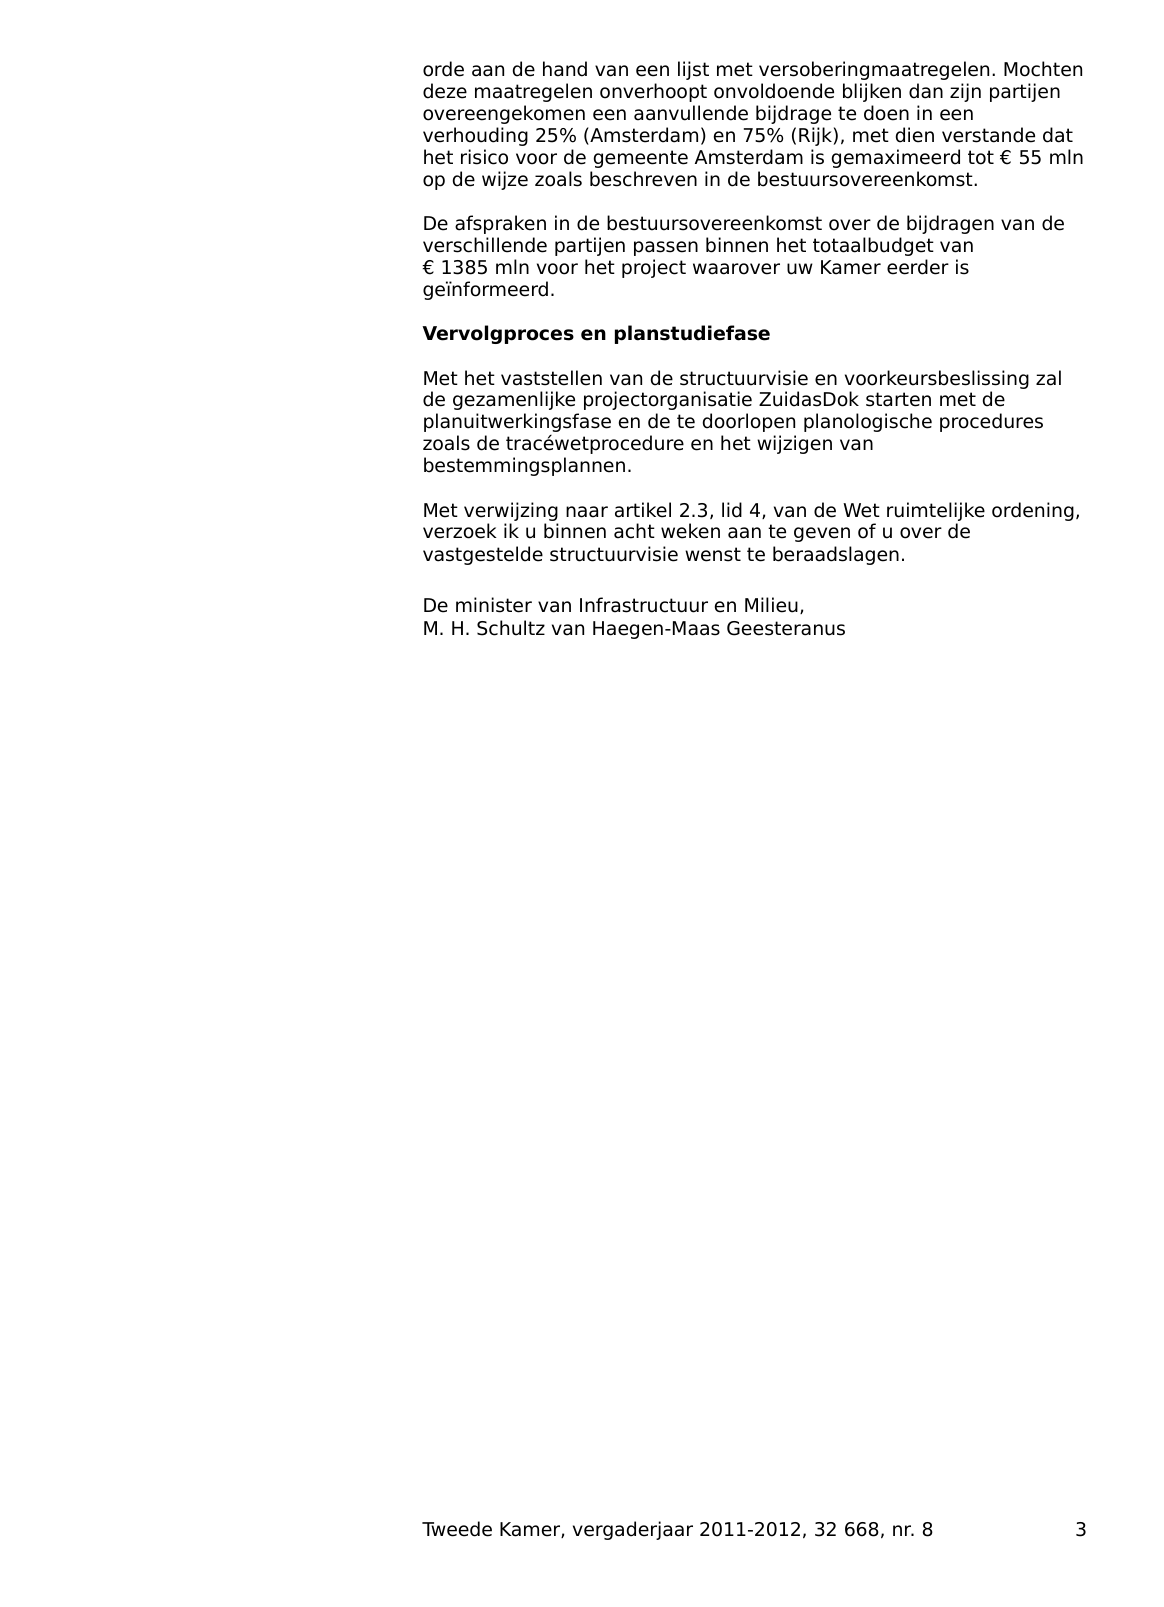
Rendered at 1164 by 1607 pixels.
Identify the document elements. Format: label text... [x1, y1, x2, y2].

text Met het vaststellen van de structuurvisie en voorkeursbeslissing zal de gezamenlijke projectorganisatie ZuidasDok starten met de planuitwerkingsfase en de te doorlopen planologische procedures zoals de tracéwetprocedure en het wijzigen van bestemmingsplannen. [422, 367, 1087, 477]
text Met verwijzing naar artikel 2.3, lid 4, van de Wet ruimtelijke ordening, verzoek ik u binnen acht weken aan te geven of u over de vastgestelde structuurvisie wenst te beraadslagen. [422, 499, 1087, 565]
text De minister van Infrastructuur en Milieu, M. H. Schultz van Haegen-Maas Geesteranus [422, 595, 1087, 639]
text De afspraken in de bestuursovereenkomst over de bijdragen van de verschillende partijen passen binnen het totaalbudget van € 1385 mln voor het project waarover uw Kamer eerder is geïnformeerd. [422, 213, 1087, 301]
text orde aan de hand van een lijst met versoberingmaatregelen. Mochten deze maatregelen onverhoopt onvoldoende blijken dan zijn partijen overeengekomen een aanvullende bijdrage te doen in een verhouding 25% (Amsterdam) en 75% (Rijk), met dien verstande dat het risico voor de gemeente Amsterdam is gemaximeerd tot € 55 mln op de wijze zoals beschreven in de bestuursovereenkomst. [422, 59, 1087, 191]
subtitle Vervolgproces en planstudiefase [422, 323, 1087, 345]
